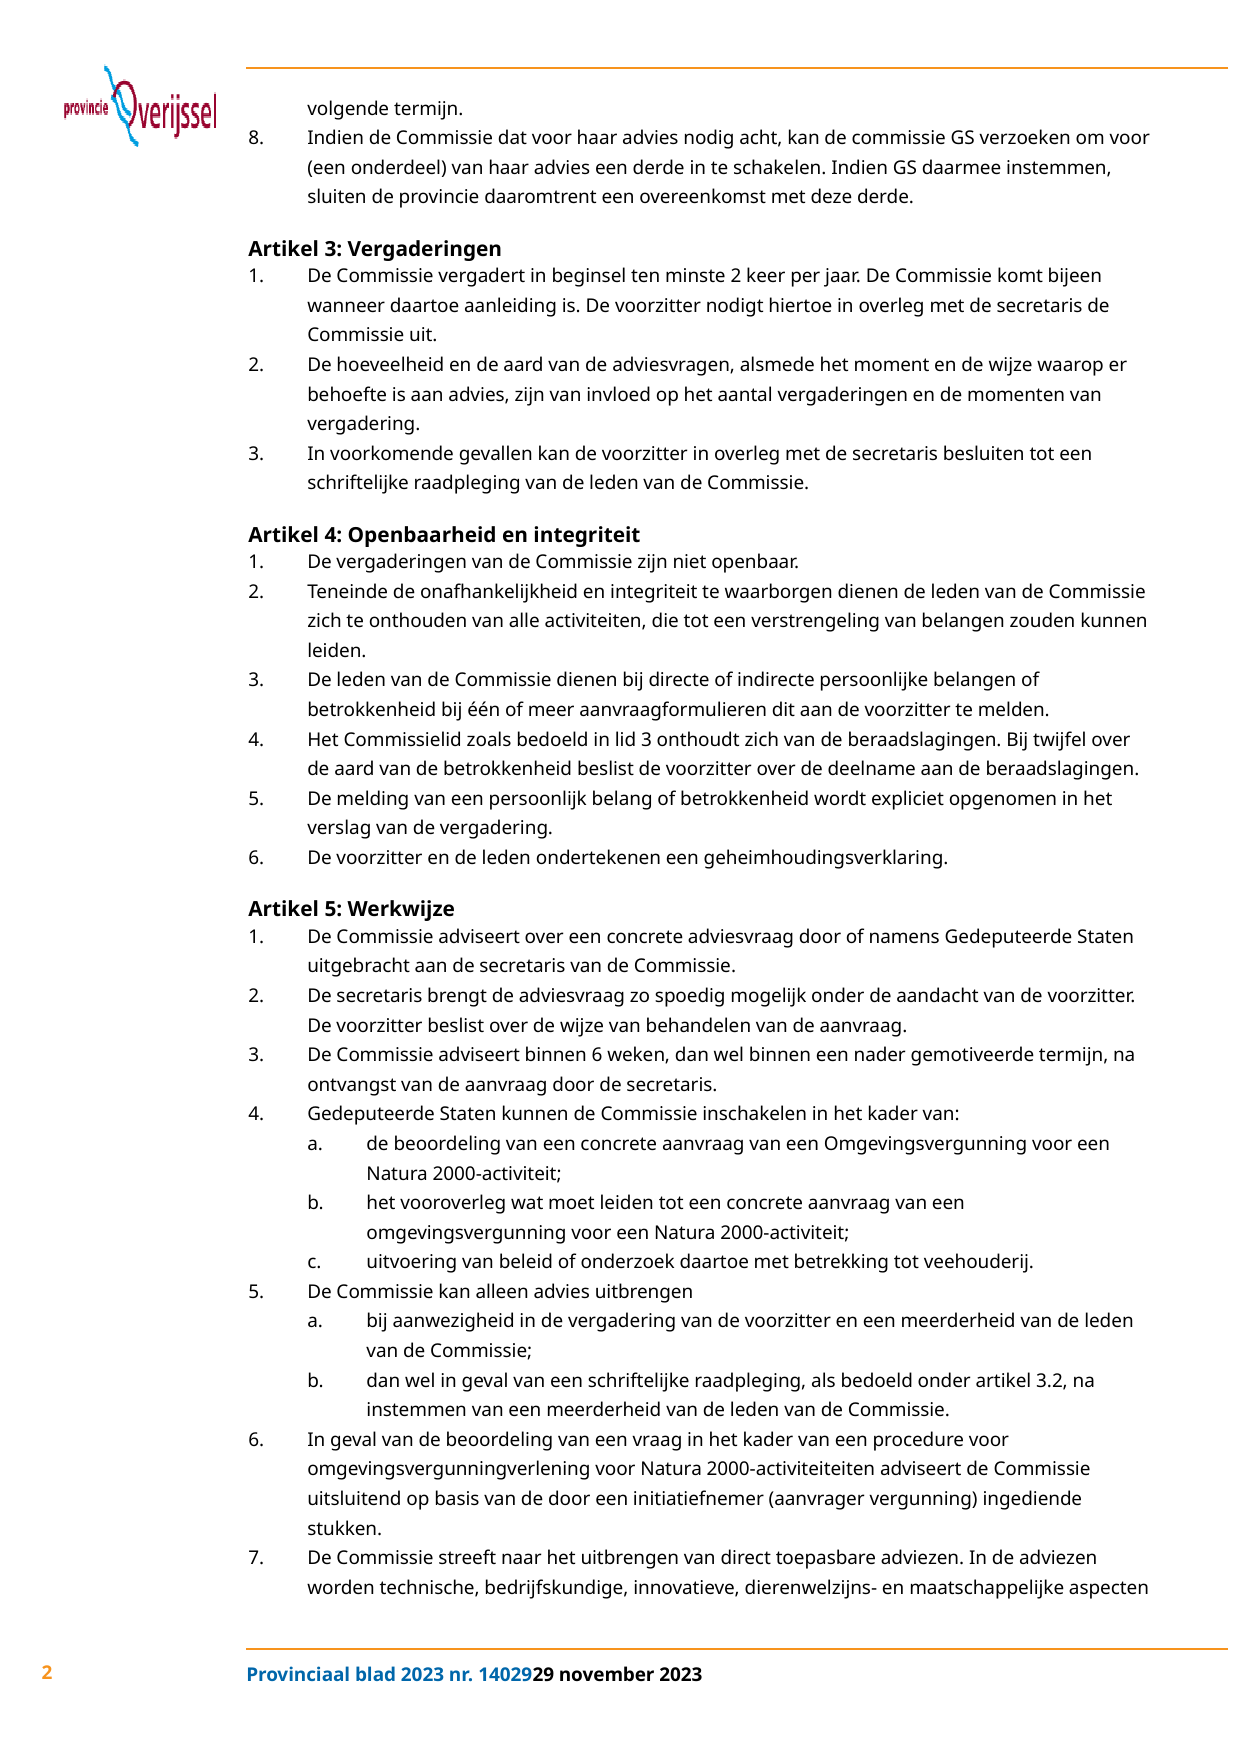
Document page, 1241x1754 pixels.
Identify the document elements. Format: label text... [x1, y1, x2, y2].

list De secretaris brengt de adviesvraag zo spoedig mogelijk onder de aandacht van de voorzitter. De voorzitter beslist over de wijze van behandelen van de aanvraag. [248, 982, 1152, 1037]
list het vooroverleg wat moet leiden tot een concrete aanvraag van een omgevingsvergunning voor een Natura 2000-activiteit; [307, 1189, 1152, 1244]
text Artikel 5: Werkwijze [248, 894, 1152, 923]
list De hoeveelheid en de aard van de adviesvragen, alsmede het moment en de wijze waarop er behoefte is aan advies, zijn van invloed op het aantal vergaderingen en de momenten van vergadering. [248, 351, 1152, 436]
list volgende termijn. [248, 95, 1152, 121]
list De voorzitter en de leden ondertekenen een geheimhoudingsverklaring. [248, 844, 1152, 870]
list In voorkomende gevallen kan de voorzitter in overleg met de secretaris besluiten tot een schriftelijke raadpleging van de leden van de Commissie. [248, 440, 1152, 495]
list De Commissie vergadert in beginsel ten minste 2 keer per jaar. De Commissie komt bijeen wanneer daartoe aanleiding is. De voorzitter nodigt hiertoe in overleg met de secretaris de Commissie uit. [248, 262, 1152, 347]
list De Commissie adviseert over een concrete adviesvraag door of namens Gedeputeerde Staten uitgebracht aan de secretaris van de Commissie. [248, 923, 1152, 978]
list De leden van de Commissie dienen bij directe of indirecte persoonlijke belangen of betrokkenheid bij één of meer aanvraagformulieren dit aan de voorzitter te melden. [248, 667, 1152, 722]
list Het Commissielid zoals bedoeld in lid 3 onthoudt zich van de beraadslagingen. Bij twijfel over de aard van de betrokkenheid beslist de voorzitter over de deelname aan de beraadslagingen. [248, 726, 1152, 781]
list Teneinde de onafhankelijkheid en integriteit te waarborgen dienen de leden van de Commissie zich te onthouden van alle activiteiten, die tot een verstrengeling van belangen zouden kunnen leiden. [248, 578, 1152, 663]
list In geval van de beoordeling van een vraag in het kader van een procedure voor omgevingsvergunningverlening voor Natura 2000-activiteiteiten adviseert de Commissie uitsluitend op basis van de door een initiatiefnemer (aanvrager vergunning) ingediende stukken. [248, 1426, 1152, 1540]
text Artikel 3: Vergaderingen [248, 234, 1152, 262]
list dan wel in geval van een schriftelijke raadpleging, als bedoeld onder artikel 3.2, na instemmen van een meerderheid van de leden van de Commissie. [307, 1367, 1152, 1422]
list uitvoering van beleid of onderzoek daartoe met betrekking tot veehouderij. [307, 1248, 1152, 1274]
list de beoordeling van een concrete aanvraag van een Omgevingsvergunning voor een Natura 2000-activiteit; [307, 1130, 1152, 1185]
list De vergaderingen van de Commissie zijn niet openbaar. [248, 548, 1152, 574]
list Gedeputeerde Staten kunnen de Commissie inschakelen in het kader van: [248, 1101, 1152, 1126]
list De melding van een persoonlijk belang of betrokkenheid wordt expliciet opgenomen in het verslag van de vergadering. [248, 785, 1152, 840]
list De Commissie streeft naar het uitbrengen van direct toepasbare adviezen. In de adviezen worden technische, bedrijfskundige, innovatieve, dierenwelzijns- en maatschappelijke aspecten [248, 1544, 1152, 1599]
list Indien de Commissie dat voor haar advies nodig acht, kan de commissie GS verzoeken om voor (een onderdeel) van haar advies een derde in te schakelen. Indien GS daarmee instemmen, sluiten de provincie daaromtrent een overeenkomst met deze derde. [248, 124, 1152, 209]
list bij aanwezigheid in de vergadering van de voorzitter en een meerderheid van de leden van de Commissie; [307, 1308, 1152, 1363]
text Artikel 4: Openbaarheid en integriteit [248, 520, 1152, 548]
list De Commissie adviseert binnen 6 weken, dan wel binnen een nader gemotiveerde termijn, na ontvangst van de aanvraag door de secretaris. [248, 1041, 1152, 1097]
list De Commissie kan alleen advies uitbrengen [248, 1278, 1152, 1304]
picture [41, 47, 231, 172]
